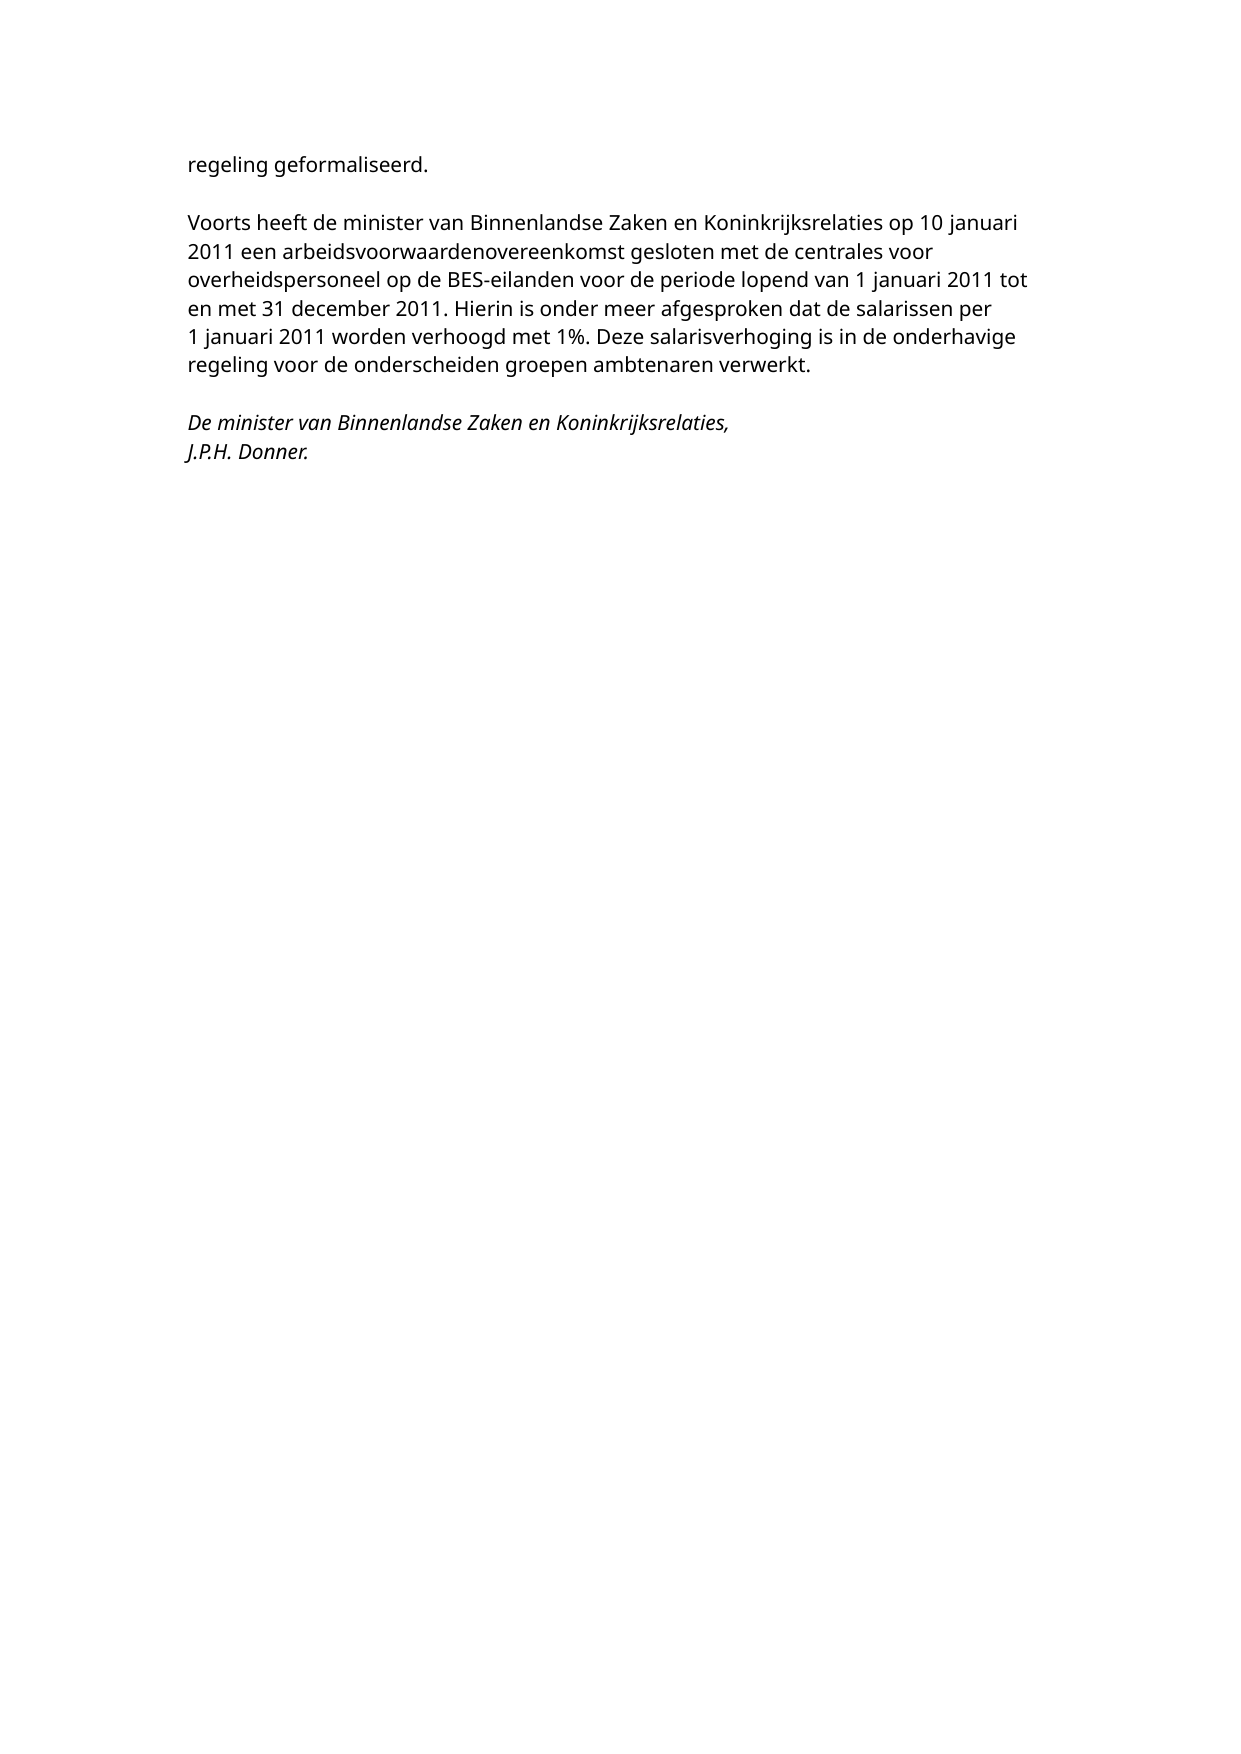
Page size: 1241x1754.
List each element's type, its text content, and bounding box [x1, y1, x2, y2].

text J.P.H. Donner. [187, 437, 1053, 465]
text De minister van Binnenlandse Zaken en Koninkrijksrelaties, [187, 408, 1053, 437]
text regeling geformaliseerd. [187, 150, 1053, 178]
text Voorts heeft de minister van Binnenlandse Zaken en Koninkrijksrelaties op 10 januari 2011 een arbeidsvoorwaardenovereenkomst gesloten met de centrales voor overheidspersoneel op de BES-eilanden voor de periode lopend van 1 januari 2011 tot en met 31 december 2011. Hierin is onder meer afgesproken dat de salarissen per 1 januari 2011 worden verhoogd met 1%. Deze salarisverhoging is in de onderhavige regeling voor de onderscheiden groepen ambtenaren verwerkt. [187, 208, 1053, 379]
